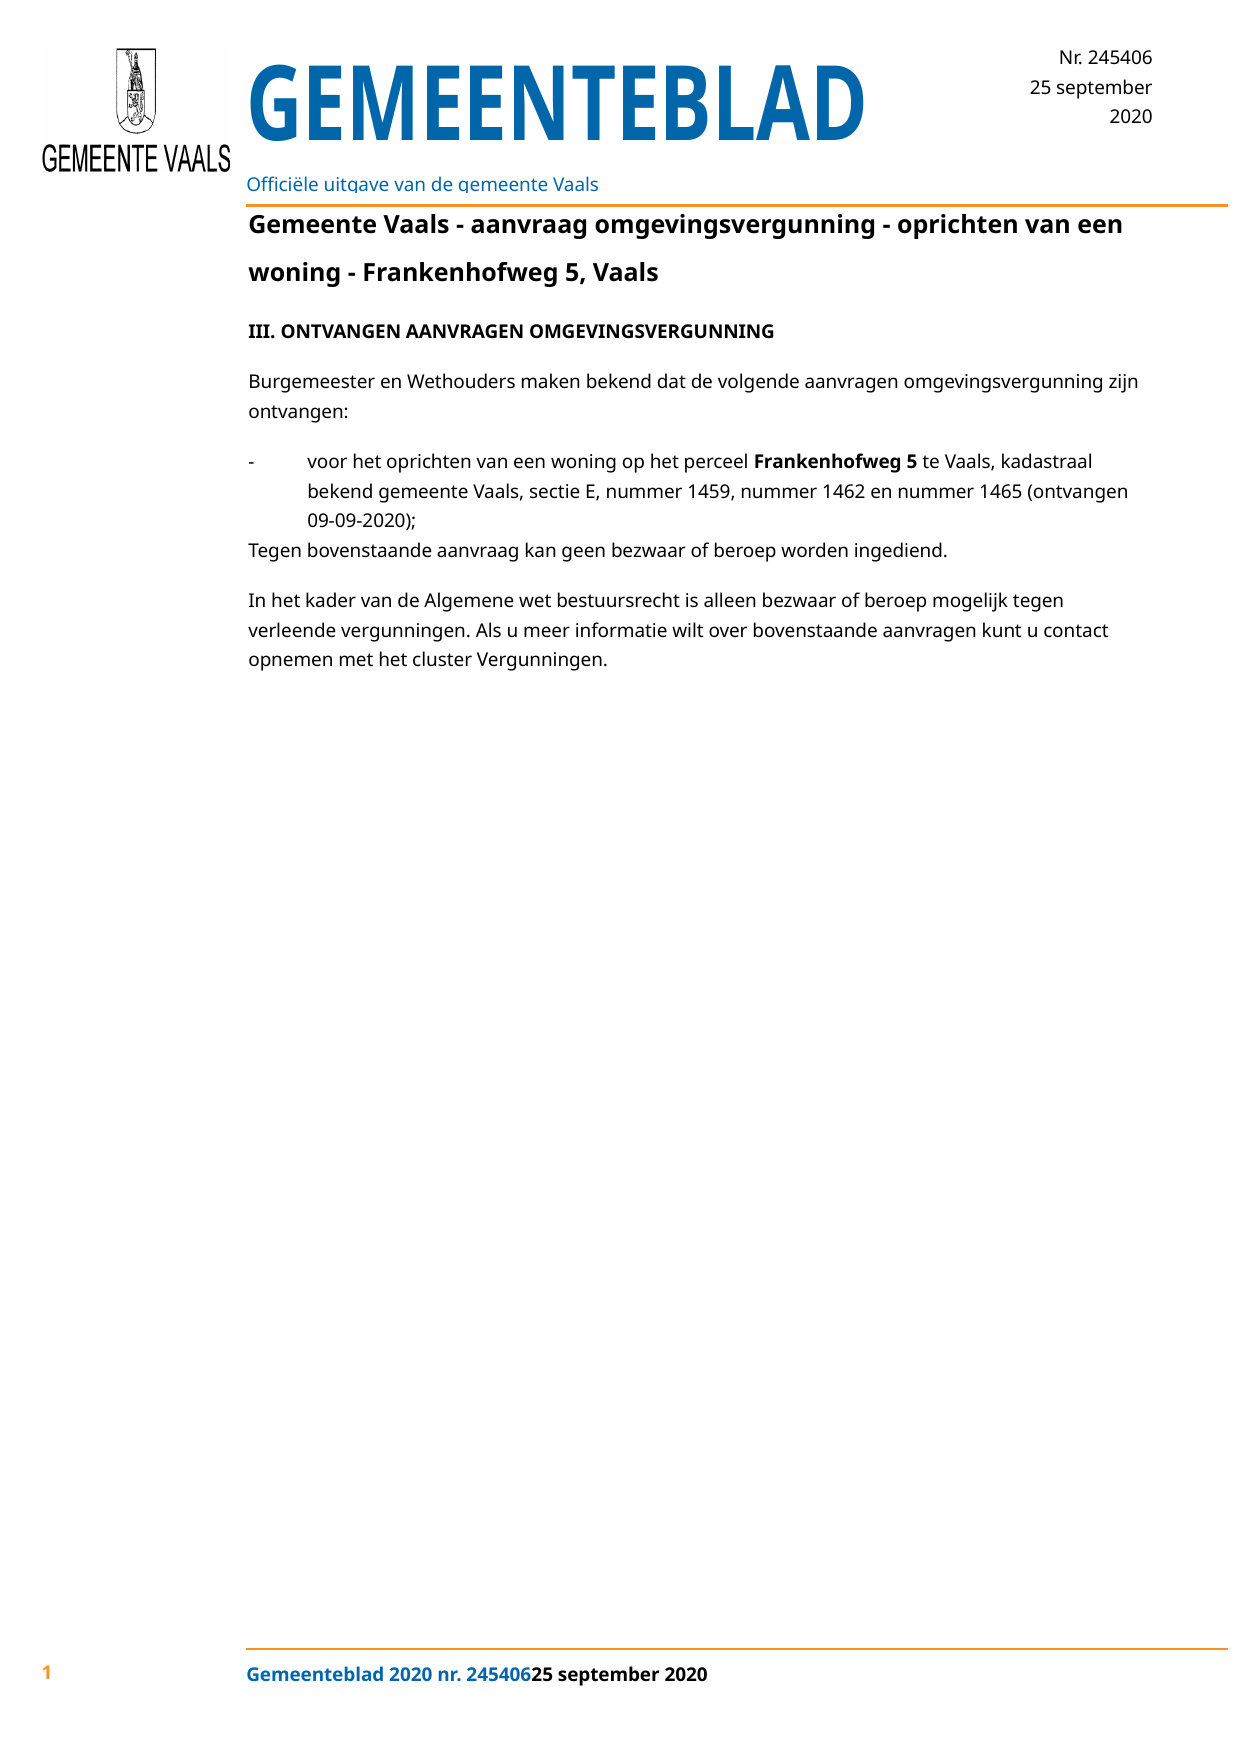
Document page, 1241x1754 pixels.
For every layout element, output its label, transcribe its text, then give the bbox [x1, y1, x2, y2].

list voor het oprichten van een woning op het perceel Frankenhofweg 5 te Vaals, kadastraal bekend gemeente Vaals, sectie E, nummer 1459, nummer 1462 en nummer 1465 (ontvangen 09-09-2020); [248, 448, 1152, 533]
picture [41, 47, 231, 172]
text III. ONTVANGEN AANVRAGEN OMGEVINGSVERGUNNING [248, 318, 1152, 344]
text In het kader van de Algemene wet bestuursrecht is alleen bezwaar of beroep mogelijk tegen verleende vergunningen. Als u meer informatie wilt over bovenstaande aanvragen kunt u contact opnemen met het cluster Vergunningen. [248, 587, 1152, 672]
text Tegen bovenstaande aanvraag kan geen bezwaar of beroep worden ingediend. [248, 537, 1152, 563]
text Burgemeester en Wethouders maken bekend dat de volgende aanvragen omgevingsvergunning zijn ontvangen: [248, 368, 1152, 424]
text Gemeente Vaals - aanvraag omgevingsvergunning - oprichten van een woning - Frankenhofweg 5, Vaals [248, 207, 1152, 288]
